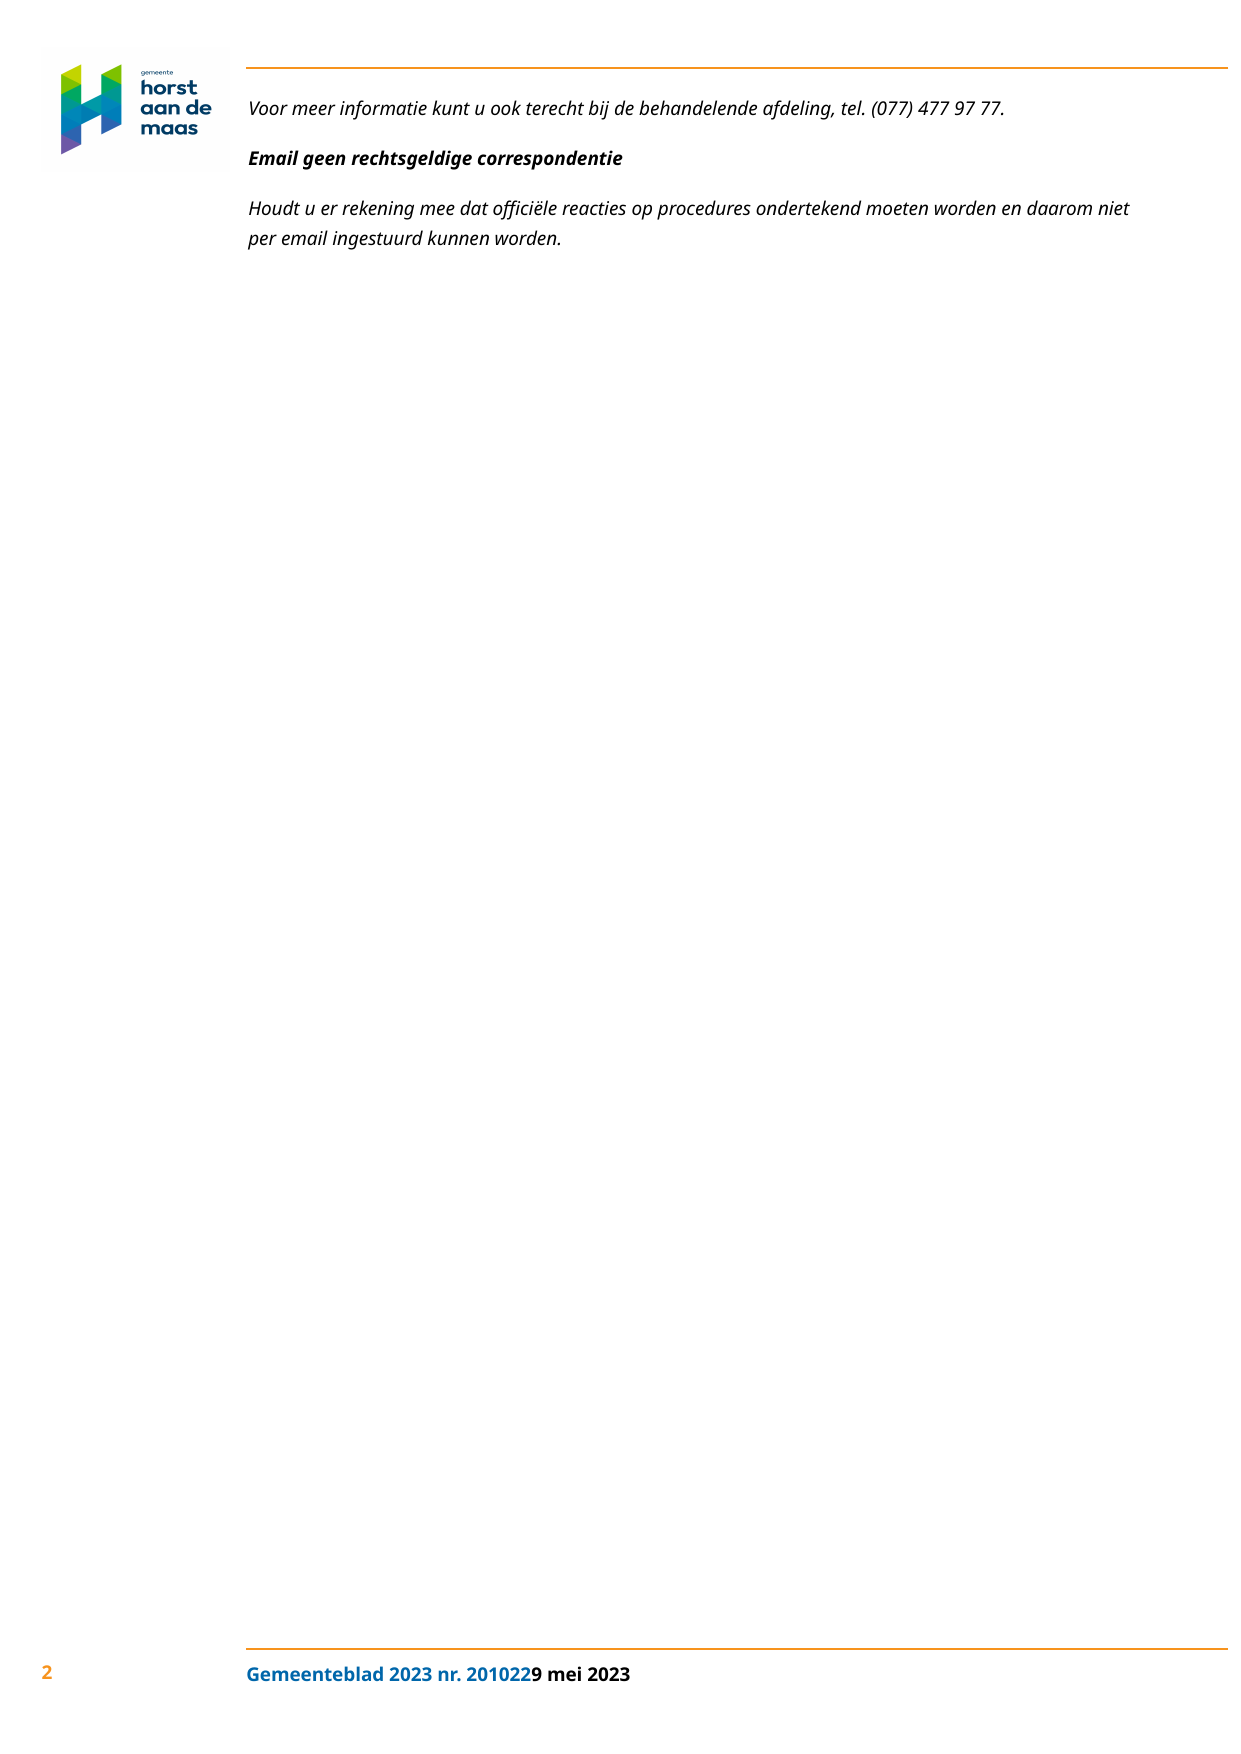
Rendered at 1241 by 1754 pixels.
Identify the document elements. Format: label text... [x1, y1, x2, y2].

picture [41, 47, 231, 172]
text Email geen rechtsgeldige correspondentie [248, 145, 1152, 171]
text Houdt u er rekening mee dat officiële reacties op procedures ondertekend moeten worden en daarom niet per email ingestuurd kunnen worden. [248, 196, 1152, 251]
text Voor meer informatie kunt u ook terecht bij de behandelende afdeling, tel. (077) 477 97 77. [248, 95, 1152, 121]
